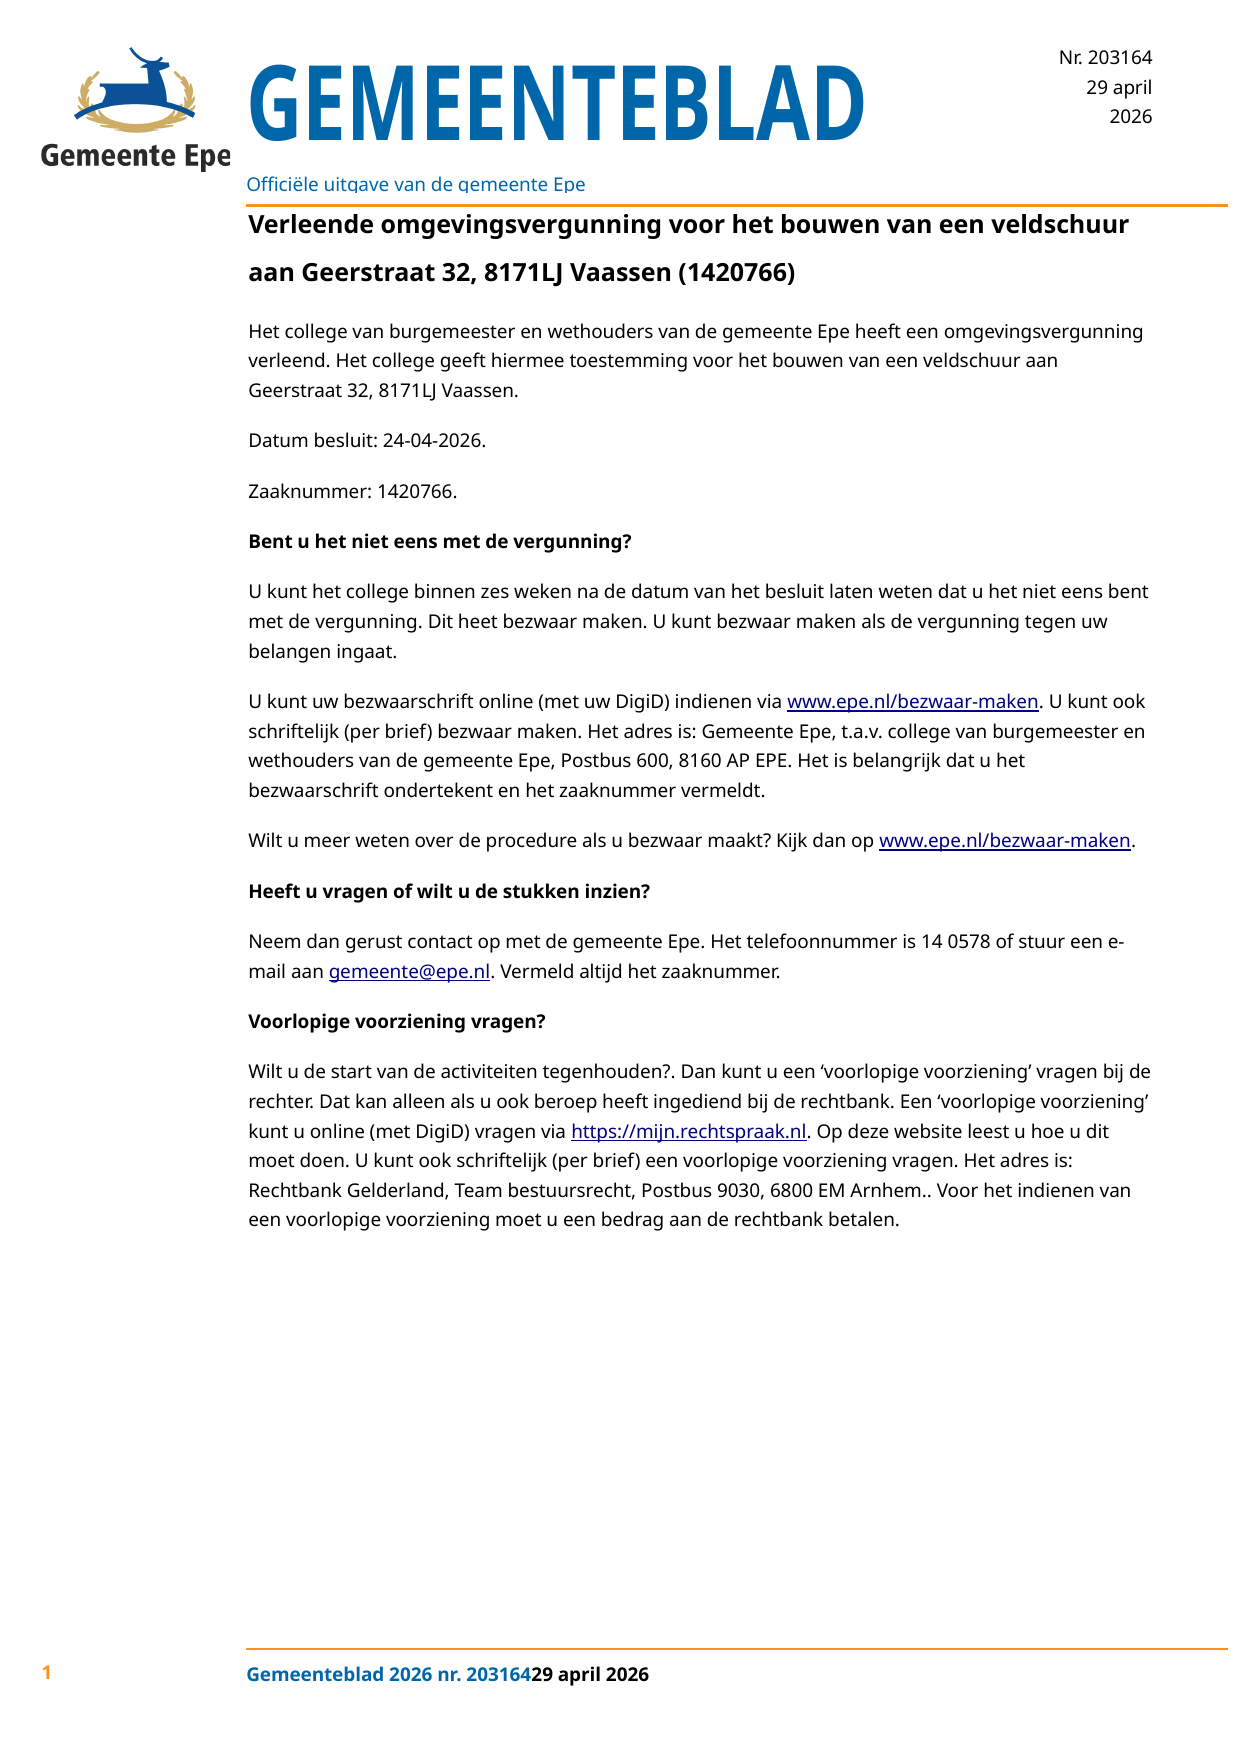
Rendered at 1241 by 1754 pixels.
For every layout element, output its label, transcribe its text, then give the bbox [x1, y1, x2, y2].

text Wilt u meer weten over de procedure als u bezwaar maakt? Kijk dan op www.epe.nl/bezwaar-maken. [248, 827, 1152, 853]
text Wilt u de start van de activiteiten tegenhouden?. Dan kunt u een ‘voorlopige voorziening’ vragen bij de rechter. Dat kan alleen als u ook beroep heeft ingediend bij de rechtbank. Een ‘voorlopige voorziening’ kunt u online (met DigiD) vragen via https://mijn.rechtspraak.nl. Op deze website leest u hoe u dit moet doen. U kunt ook schriftelijk (per brief) een voorlopige voorziening vragen. Het adres is: Rechtbank Gelderland, Team bestuursrecht, Postbus 9030, 6800 EM Arnhem.. Voor het indienen van een voorlopige voorziening moet u een bedrag aan de rechtbank betalen. [248, 1059, 1152, 1232]
text U kunt uw bezwaarschrift online (met uw DigiD) indienen via www.epe.nl/bezwaar-maken. U kunt ook schriftelijk (per brief) bezwaar maken. Het adres is: Gemeente Epe, t.a.v. college van burgemeester en wethouders van de gemeente Epe, Postbus 600, 8160 AP EPE. Het is belangrijk dat u het bezwaarschrift ondertekent en het zaaknummer vermeldt. [248, 688, 1152, 803]
text U kunt het college binnen zes weken na de datum van het besluit laten weten dat u het niet eens bent met de vergunning. Dit heet bezwaar maken. U kunt bezwaar maken als de vergunning tegen uw belangen ingaat. [248, 579, 1152, 664]
text Voorlopige voorziening vragen? [248, 1008, 1152, 1034]
text Heeft u vragen of wilt u de stukken inzien? [248, 878, 1152, 904]
text Neem dan gerust contact op met de gemeente Epe. Het telefoonnummer is 14 0578 of stuur een e-mail aan gemeente@epe.nl. Vermeld altijd het zaaknummer. [248, 928, 1152, 984]
text Zaaknummer: 1420766. [248, 478, 1152, 504]
text Het college van burgemeester en wethouders van de gemeente Epe heeft een omgevingsvergunning verleend. Het college geeft hiermee toestemming voor het bouwen van een veldschuur aan Geerstraat 32, 8171LJ Vaassen. [248, 318, 1152, 403]
text Bent u het niet eens met de vergunning? [248, 528, 1152, 554]
text Verleende omgevingsvergunning voor het bouwen van een veldschuur aan Geerstraat 32, 8171LJ Vaassen (1420766) [248, 207, 1152, 288]
text Datum besluit: 24-04-2026. [248, 427, 1152, 453]
picture [41, 47, 231, 172]
